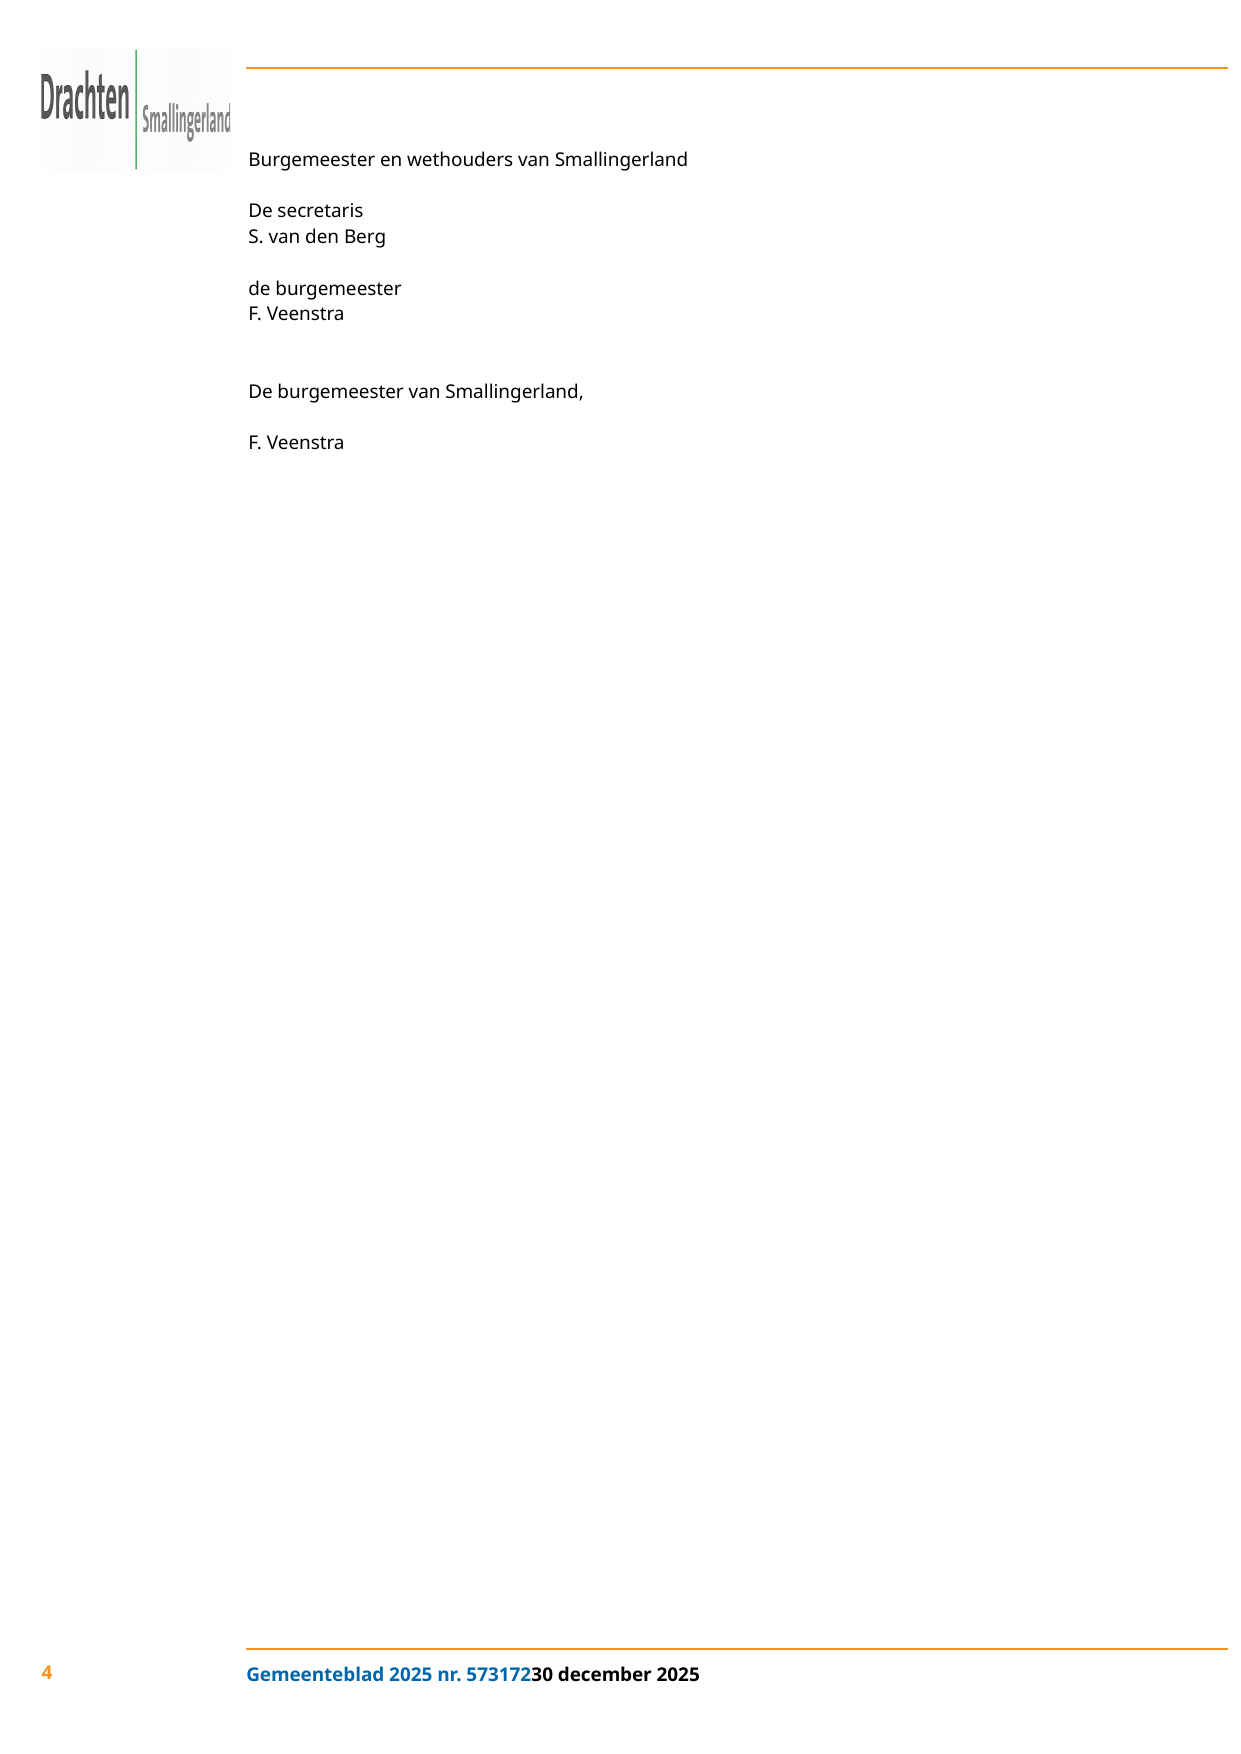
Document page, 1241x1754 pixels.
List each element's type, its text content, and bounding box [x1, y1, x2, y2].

text F. Veenstra [248, 429, 1152, 455]
text de burgemeester [248, 275, 1152, 301]
text Burgemeester en wethouders van Smallingerland [248, 146, 1152, 172]
text De secretaris [248, 198, 1152, 223]
text De burgemeester van Smallingerland, [248, 378, 1152, 403]
picture [41, 47, 231, 172]
text F. Veenstra [248, 301, 1152, 326]
text S. van den Berg [248, 223, 1152, 249]
